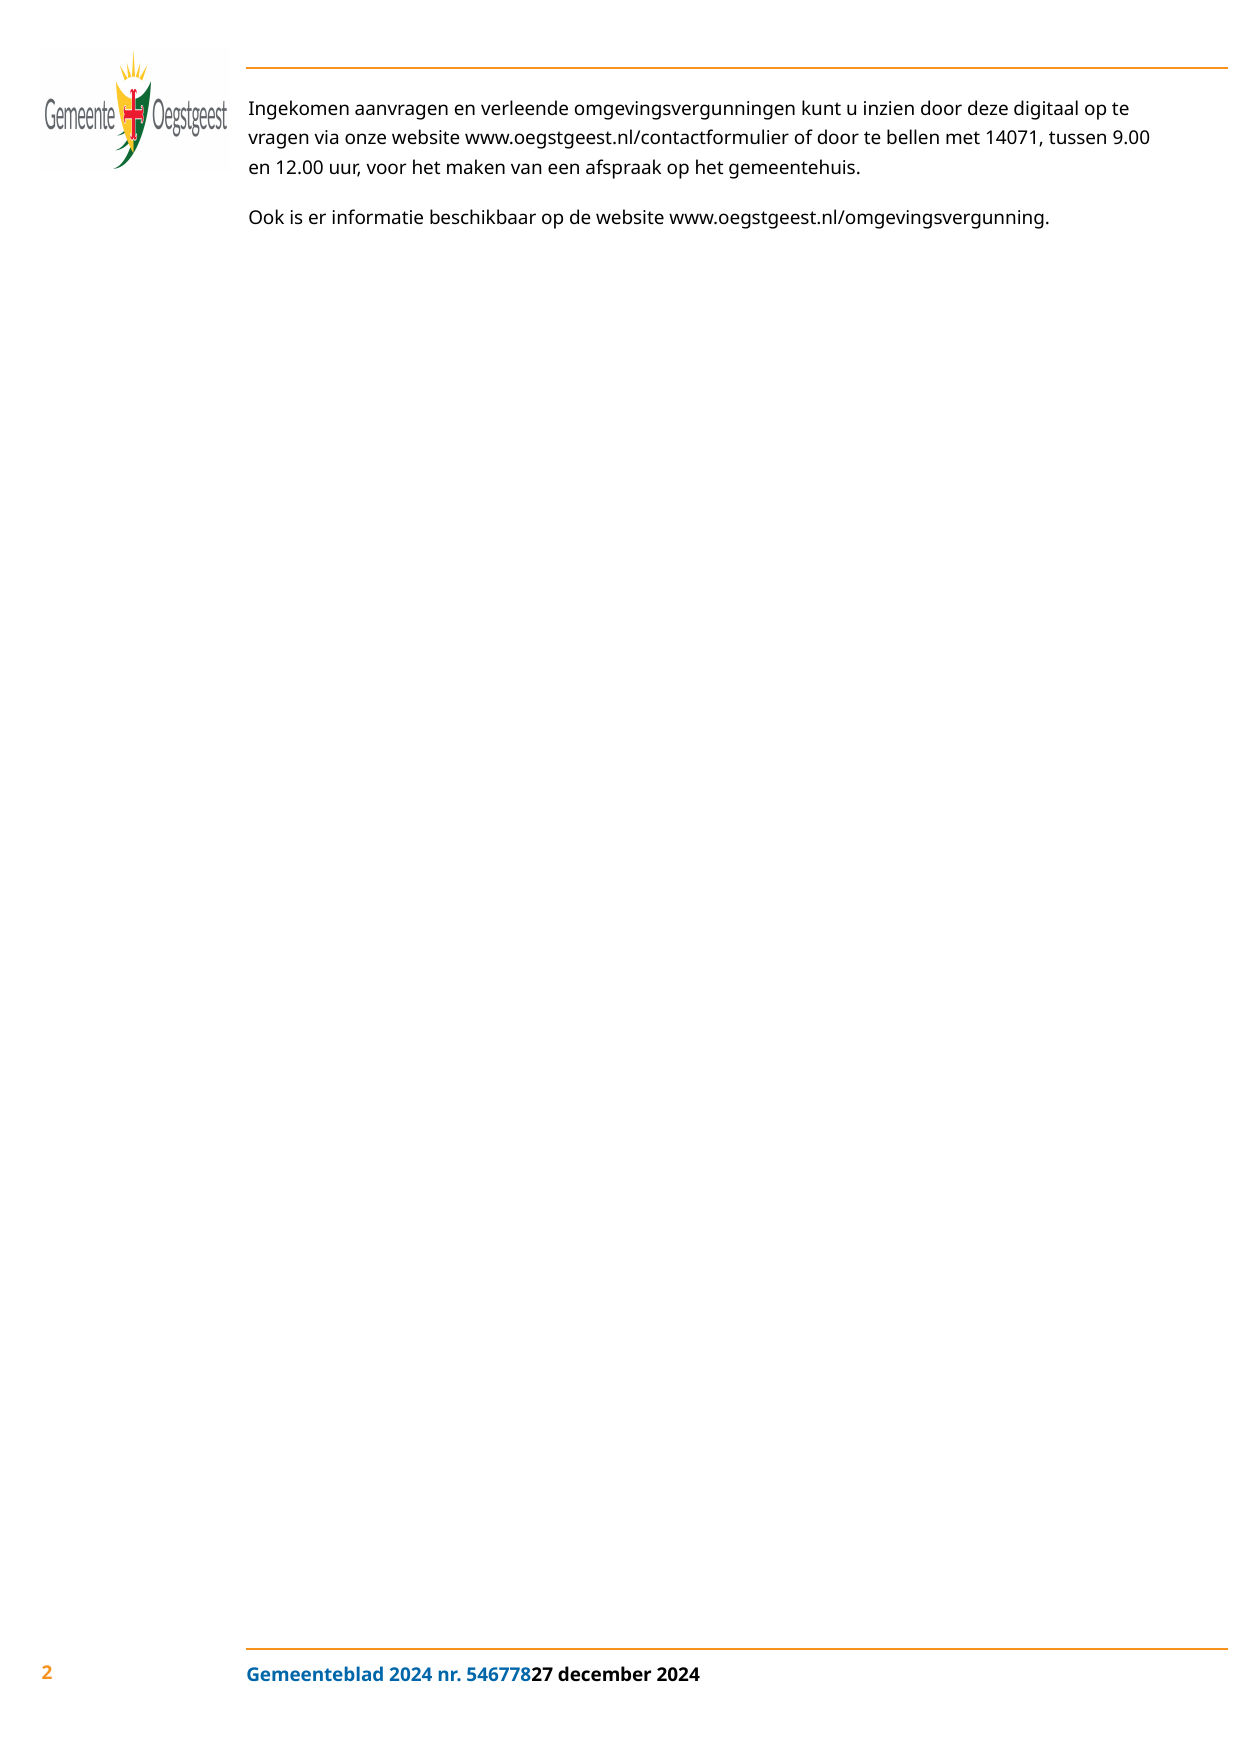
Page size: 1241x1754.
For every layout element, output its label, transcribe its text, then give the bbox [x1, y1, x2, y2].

picture [41, 47, 231, 172]
text Ook is er informatie beschikbaar op de website www.oegstgeest.nl/omgevingsvergunning. [248, 204, 1152, 230]
text Ingekomen aanvragen en verleende omgevingsvergunningen kunt u inzien door deze digitaal op te vragen via onze website www.oegstgeest.nl/contactformulier of door te bellen met 14071, tussen 9.00 en 12.00 uur, voor het maken van een afspraak op het gemeentehuis. [248, 95, 1152, 180]
